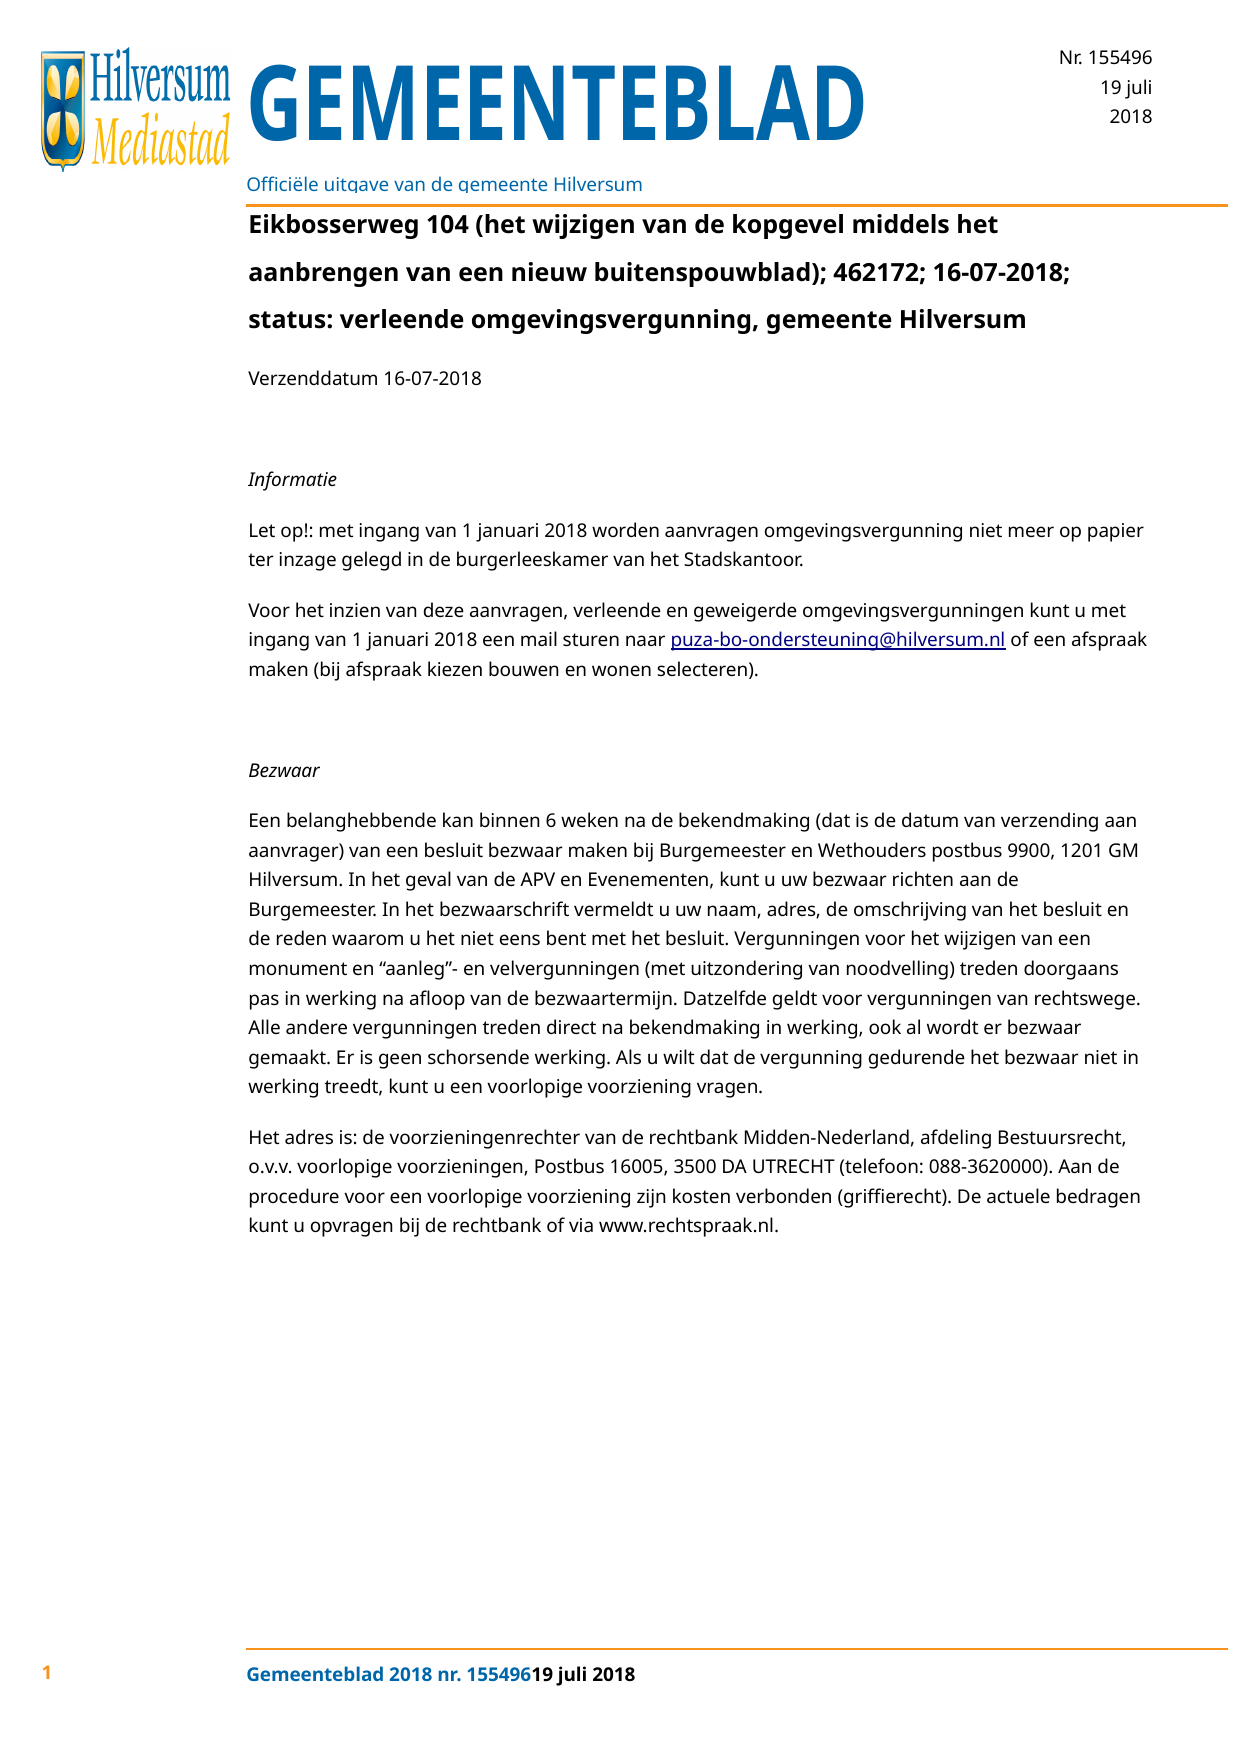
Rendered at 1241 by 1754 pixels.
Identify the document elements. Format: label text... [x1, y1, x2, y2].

text Het adres is: de voorzieningenrechter van de rechtbank Midden-Nederland, afdeling Bestuursrecht, o.v.v. voorlopige voorzieningen, Postbus 16005, 3500 DA UTRECHT (telefoon: 088-3620000). Aan de procedure voor een voorlopige voorziening zijn kosten verbonden (griffierecht). De actuele bedragen kunt u opvragen bij de rechtbank of via www.rechtspraak.nl. [248, 1124, 1152, 1238]
text Informatie [248, 466, 1152, 492]
text Let op!: met ingang van 1 januari 2018 worden aanvragen omgevingsvergunning niet meer op papier ter inzage gelegd in de burgerleeskamer van het Stadskantoor. [248, 517, 1152, 572]
text Verzenddatum 16-07-2018 [248, 366, 1152, 391]
text Een belanghebbende kan binnen 6 weken na de bekendmaking (dat is de datum van verzending aan aanvrager) van een besluit bezwaar maken bij Burgemeester en Wethouders postbus 9900, 1201 GM Hilversum. In het geval van de APV en Evenementen, kunt u uw bezwaar richten aan de Burgemeester. In het bezwaarschrift vermeldt u uw naam, adres, de omschrijving van het besluit en de reden waarom u het niet eens bent met het besluit. Vergunningen voor het wijzigen van een monument en “aanleg”- en velvergunningen (met uitzondering van noodvelling) treden doorgaans pas in werking na afloop van de bezwaartermijn. Datzelfde geldt voor vergunningen van rechtswege. Alle andere vergunningen treden direct na bekendmaking in werking, ook al wordt er bezwaar gemaakt. Er is geen schorsende werking. Als u wilt dat de vergunning gedurende het bezwaar niet in werking treedt, kunt u een voorlopige voorziening vragen. [248, 807, 1152, 1099]
text Eikbosserweg 104 (het wijzigen van de kopgevel middels het aanbrengen van een nieuw buitenspouwblad); 462172; 16-07-2018; status: verleende omgevingsvergunning, gemeente Hilversum [248, 207, 1152, 336]
text Voor het inzien van deze aanvragen, verleende en geweigerde omgevingsvergunningen kunt u met ingang van 1 januari 2018 een mail sturen naar puza-bo-ondersteuning@hilversum.nl of een afspraak maken (bij afspraak kiezen bouwen en wonen selecteren). [248, 597, 1152, 682]
text Bezwaar [248, 757, 1152, 782]
picture [41, 47, 231, 172]
